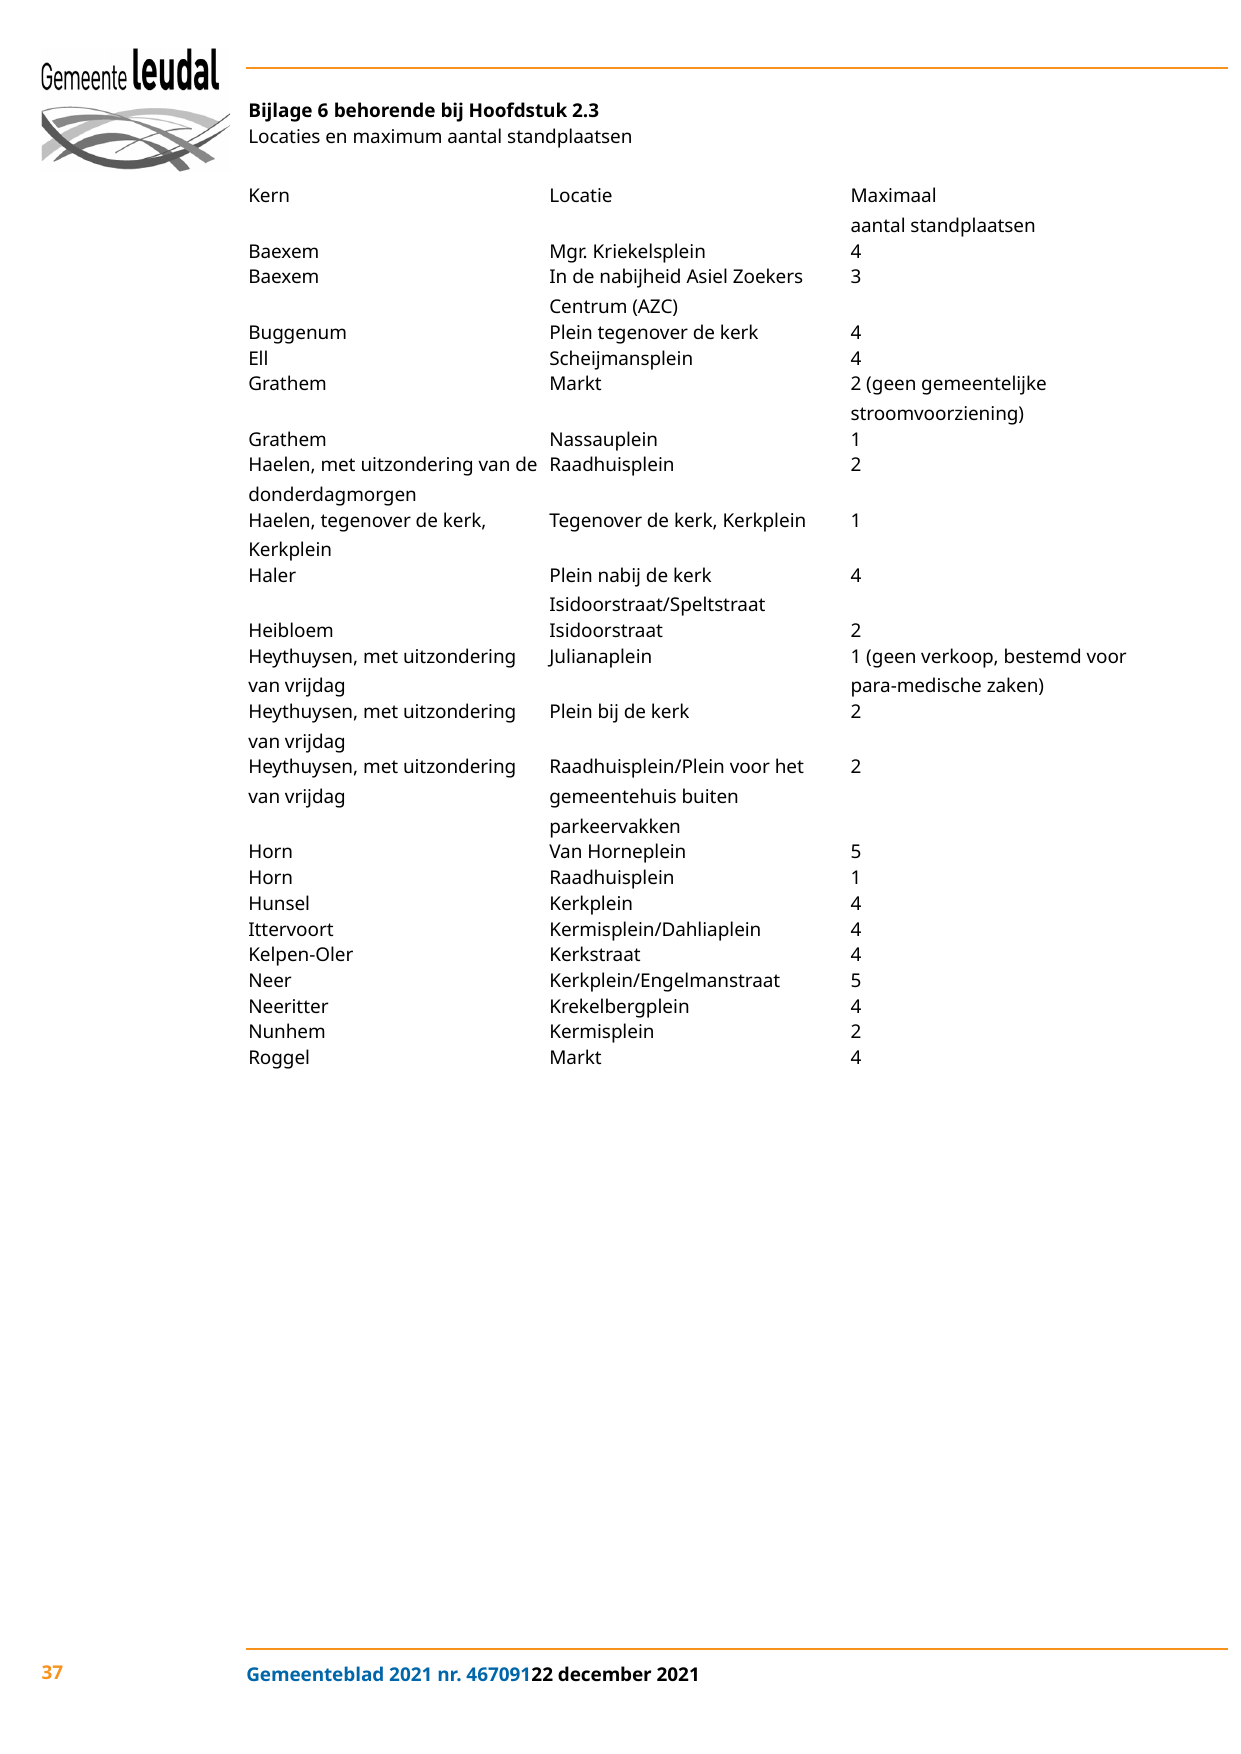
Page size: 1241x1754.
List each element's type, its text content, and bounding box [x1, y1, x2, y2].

table_cell 5 [850, 839, 1152, 864]
table_cell 4 [850, 562, 1152, 617]
table_cell Haelen, tegenover de kerk, Kerkplein [248, 507, 549, 562]
table_cell Haelen, met uitzondering van de donderdagmorgen [248, 451, 549, 507]
table_cell Raadhuisplein/Plein voor het gemeentehuis buiten parkeervakken [549, 754, 850, 839]
table_cell Tegenover de kerk, Kerkplein [549, 507, 850, 562]
table_cell Heythuysen, met uitzondering van vrijdag [248, 699, 549, 754]
table_header Locatie [549, 183, 850, 238]
table_cell Raadhuisplein [549, 864, 850, 890]
table_cell Kermisplein/Dahliaplein [549, 916, 850, 942]
table_cell Horn [248, 864, 549, 890]
table_cell 1 [850, 507, 1152, 562]
table_cell Krekelbergplein [549, 993, 850, 1019]
table_cell 2 (geen gemeentelijke stroomvoorziening) [850, 370, 1152, 426]
table_cell Scheijmansplein [549, 345, 850, 370]
table_cell Neeritter [248, 993, 549, 1019]
table_cell 4 [850, 319, 1152, 345]
table_header Maximaal aantal standplaatsen [850, 183, 1152, 238]
table_cell 3 [850, 264, 1152, 319]
table_cell Markt [549, 1045, 850, 1070]
table_cell Heibloem [248, 618, 549, 643]
table_cell Kerkplein [549, 890, 850, 916]
table_cell 4 [850, 238, 1152, 264]
table_cell Van Horneplein [549, 839, 850, 864]
table_cell 1 [850, 426, 1152, 451]
table_cell Plein tegenover de kerk [549, 319, 850, 345]
text Locaties en maximum aantal standplaatsen [248, 123, 1152, 149]
table_cell 4 [850, 1045, 1152, 1070]
table_cell Julianaplein [549, 643, 850, 698]
table_cell 2 [850, 699, 1152, 754]
table_cell Nassauplein [549, 426, 850, 451]
table_cell Kelpen-Oler [248, 942, 549, 967]
table_cell 2 [850, 451, 1152, 507]
table_cell Grathem [248, 426, 549, 451]
table_cell 4 [850, 916, 1152, 942]
table_cell Kermisplein [549, 1019, 850, 1044]
table_cell 4 [850, 345, 1152, 370]
table_cell Roggel [248, 1045, 549, 1070]
table_cell 2 [850, 754, 1152, 839]
table_cell Neer [248, 967, 549, 993]
table_cell Mgr. Kriekelsplein [549, 238, 850, 264]
table_cell Buggenum [248, 319, 549, 345]
table_cell Baexem [248, 264, 549, 319]
table_cell Kerkstraat [549, 942, 850, 967]
table_cell 2 [850, 618, 1152, 643]
table_cell 1 [850, 864, 1152, 890]
table_cell Horn [248, 839, 549, 864]
table_cell Heythuysen, met uitzondering van vrijdag [248, 643, 549, 698]
table_cell Haler [248, 562, 549, 617]
table_cell Isidoorstraat [549, 618, 850, 643]
table_cell Heythuysen, met uitzondering van vrijdag [248, 754, 549, 839]
table_cell Ittervoort [248, 916, 549, 942]
table_cell 2 [850, 1019, 1152, 1044]
table_cell Ell [248, 345, 549, 370]
table_cell Hunsel [248, 890, 549, 916]
table_cell Markt [549, 370, 850, 426]
table_cell 4 [850, 890, 1152, 916]
table_cell Plein bij de kerk [549, 699, 850, 754]
table_cell Kerkplein/Engelmanstraat [549, 967, 850, 993]
table_cell 4 [850, 942, 1152, 967]
table_cell 5 [850, 967, 1152, 993]
table_cell Nunhem [248, 1019, 549, 1044]
table_cell Plein nabij de kerk Isidoorstraat/Speltstraat [549, 562, 850, 617]
table_cell In de nabijheid Asiel Zoekers Centrum (AZC) [549, 264, 850, 319]
table_cell 4 [850, 993, 1152, 1019]
table_cell Raadhuisplein [549, 451, 850, 507]
table_cell Baexem [248, 238, 549, 264]
table_cell Grathem [248, 370, 549, 426]
table_header Kern [248, 183, 549, 238]
text Bijlage 6 behorende bij Hoofdstuk 2.3 [248, 95, 1152, 123]
picture [41, 47, 231, 172]
table_cell 1 (geen verkoop, bestemd voor para-medische zaken) [850, 643, 1152, 698]
